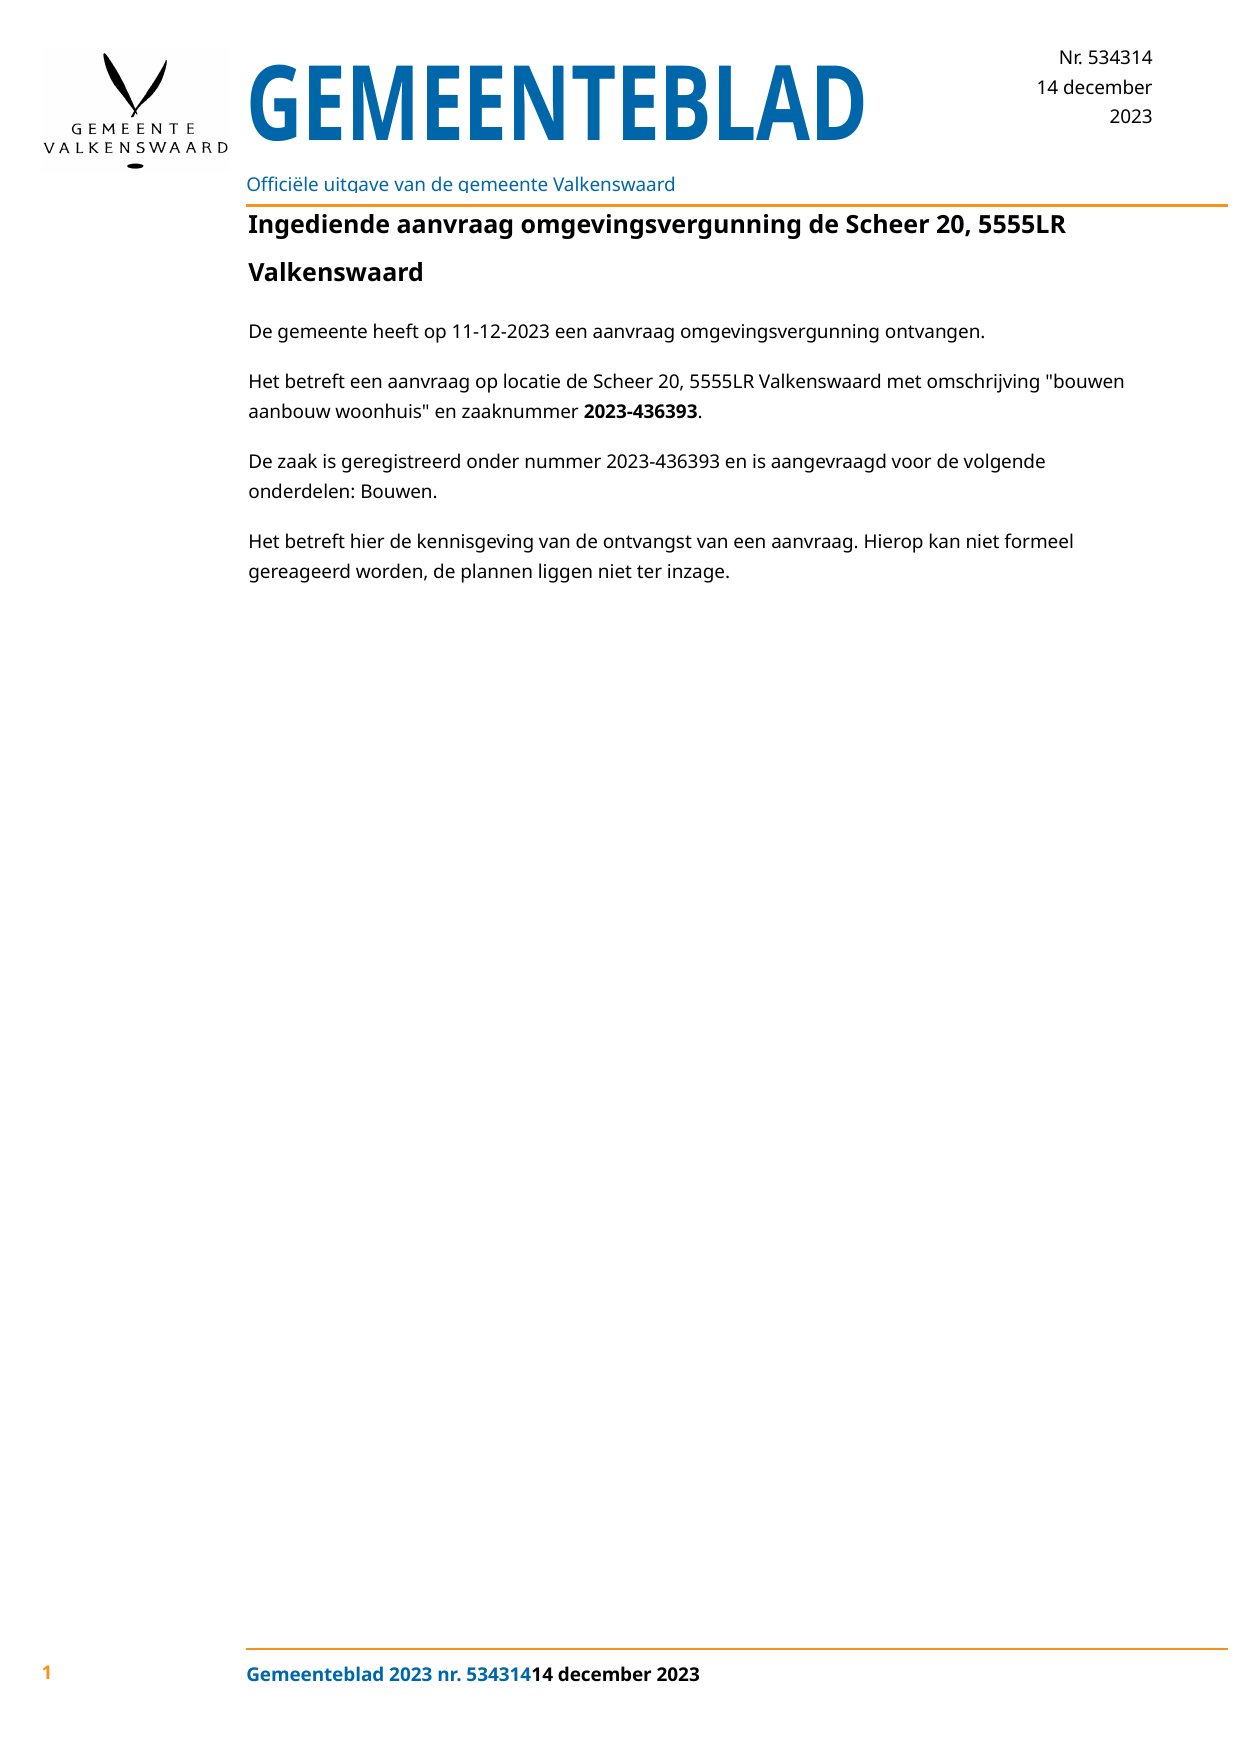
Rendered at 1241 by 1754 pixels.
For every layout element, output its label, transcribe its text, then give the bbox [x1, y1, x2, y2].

picture [41, 47, 231, 172]
text Het betreft een aanvraag op locatie de Scheer 20, 5555LR Valkenswaard met omschrijving "bouwen aanbouw woonhuis" en zaaknummer 2023-436393. [248, 368, 1152, 424]
text Ingediende aanvraag omgevingsvergunning de Scheer 20, 5555LR Valkenswaard [248, 207, 1152, 288]
text De gemeente heeft op 11-12-2023 een aanvraag omgevingsvergunning ontvangen. [248, 318, 1152, 344]
text Het betreft hier de kennisgeving van de ontvangst van een aanvraag. Hierop kan niet formeel gereageerd worden, de plannen liggen niet ter inzage. [248, 528, 1152, 584]
text De zaak is geregistreerd onder nummer 2023-436393 en is aangevraagd voor de volgende onderdelen: Bouwen. [248, 448, 1152, 504]
